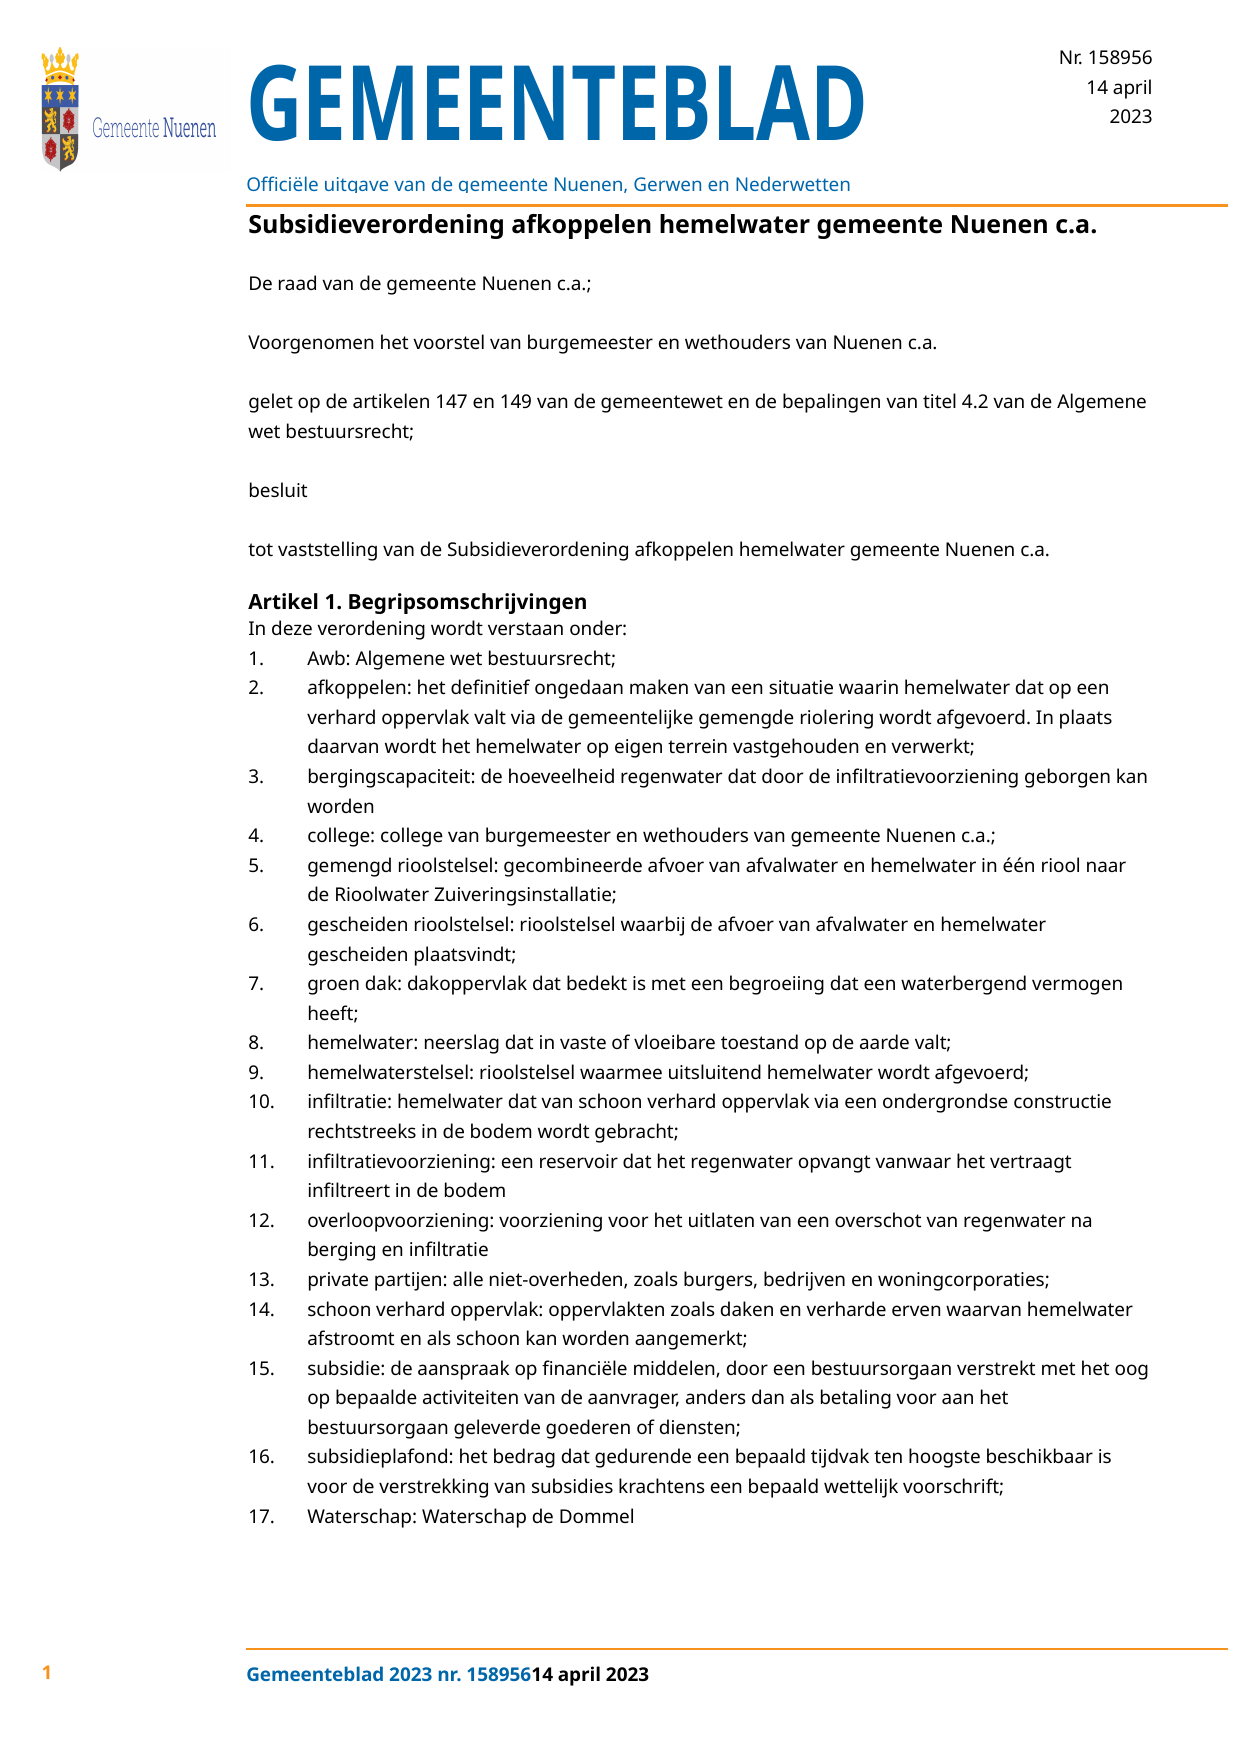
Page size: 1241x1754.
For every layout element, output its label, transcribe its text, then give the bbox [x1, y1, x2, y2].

list college: college van burgemeester en wethouders van gemeente Nuenen c.a.; [248, 822, 1152, 848]
text besluit [248, 477, 1152, 503]
list hemelwaterstelsel: rioolstelsel waarmee uitsluitend hemelwater wordt afgevoerd; [248, 1059, 1152, 1085]
list gescheiden rioolstelsel: rioolstelsel waarbij de afvoer van afvalwater en hemelwater gescheiden plaatsvindt; [248, 911, 1152, 967]
list hemelwater: neerslag dat in vaste of vloeibare toestand op de aarde valt; [248, 1029, 1152, 1055]
list afkoppelen: het definitief ongedaan maken van een situatie waarin hemelwater dat op een verhard oppervlak valt via de gemeentelijke gemengde riolering wordt afgevoerd. In plaats daarvan wordt het hemelwater op eigen terrein vastgehouden en verwerkt; [248, 674, 1152, 759]
text tot vaststelling van de Subsidieverordening afkoppelen hemelwater gemeente Nuenen c.a. [248, 537, 1152, 562]
list groen dak: dakoppervlak dat bedekt is met een begroeiing dat een waterbergend vermogen heeft; [248, 970, 1152, 1026]
picture [41, 47, 231, 172]
text De raad van de gemeente Nuenen c.a.; [248, 270, 1152, 296]
list infiltratie: hemelwater dat van schoon verhard oppervlak via een ondergrondse constructie rechtstreeks in de bodem wordt gebracht; [248, 1089, 1152, 1144]
text In deze verordening wordt verstaan onder: [248, 615, 1152, 641]
list subsidieplafond: het bedrag dat gedurende een bepaald tijdvak ten hoogste beschikbaar is voor de verstrekking van subsidies krachtens een bepaald wettelijk voorschrift; [248, 1444, 1152, 1499]
list infiltratievoorziening: een reservoir dat het regenwater opvangt vanwaar het vertraagt infiltreert in de bodem [248, 1148, 1152, 1203]
list Waterschap: Waterschap de Dommel [248, 1503, 1152, 1529]
list bergingscapaciteit: de hoeveelheid regenwater dat door de infiltratievoorziening geborgen kan worden [248, 763, 1152, 819]
list subsidie: de aanspraak op financiële middelen, door een bestuursorgaan verstrekt met het oog op bepaalde activiteiten van de aanvrager, anders dan als betaling voor aan het bestuursorgaan geleverde goederen of diensten; [248, 1355, 1152, 1440]
text gelet op de artikelen 147 en 149 van de gemeentewet en de bepalingen van titel 4.2 van de Algemene wet bestuursrecht; [248, 389, 1152, 444]
text Artikel 1. Begripsomschrijvingen [248, 587, 1152, 615]
text Voorgenomen het voorstel van burgemeester en wethouders van Nuenen c.a. [248, 329, 1152, 355]
list private partijen: alle niet-overheden, zoals burgers, bedrijven en woningcorporaties; [248, 1266, 1152, 1292]
list schoon verhard oppervlak: oppervlakten zoals daken en verharde erven waarvan hemelwater afstroomt en als schoon kan worden aangemerkt; [248, 1296, 1152, 1351]
list Awb: Algemene wet bestuursrecht; [248, 645, 1152, 671]
list overloopvoorziening: voorziening voor het uitlaten van een overschot van regenwater na berging en infiltratie [248, 1207, 1152, 1262]
text Subsidieverordening afkoppelen hemelwater gemeente Nuenen c.a. [248, 207, 1152, 241]
list gemengd rioolstelsel: gecombineerde afvoer van afvalwater en hemelwater in één riool naar de Rioolwater Zuiveringsinstallatie; [248, 852, 1152, 907]
